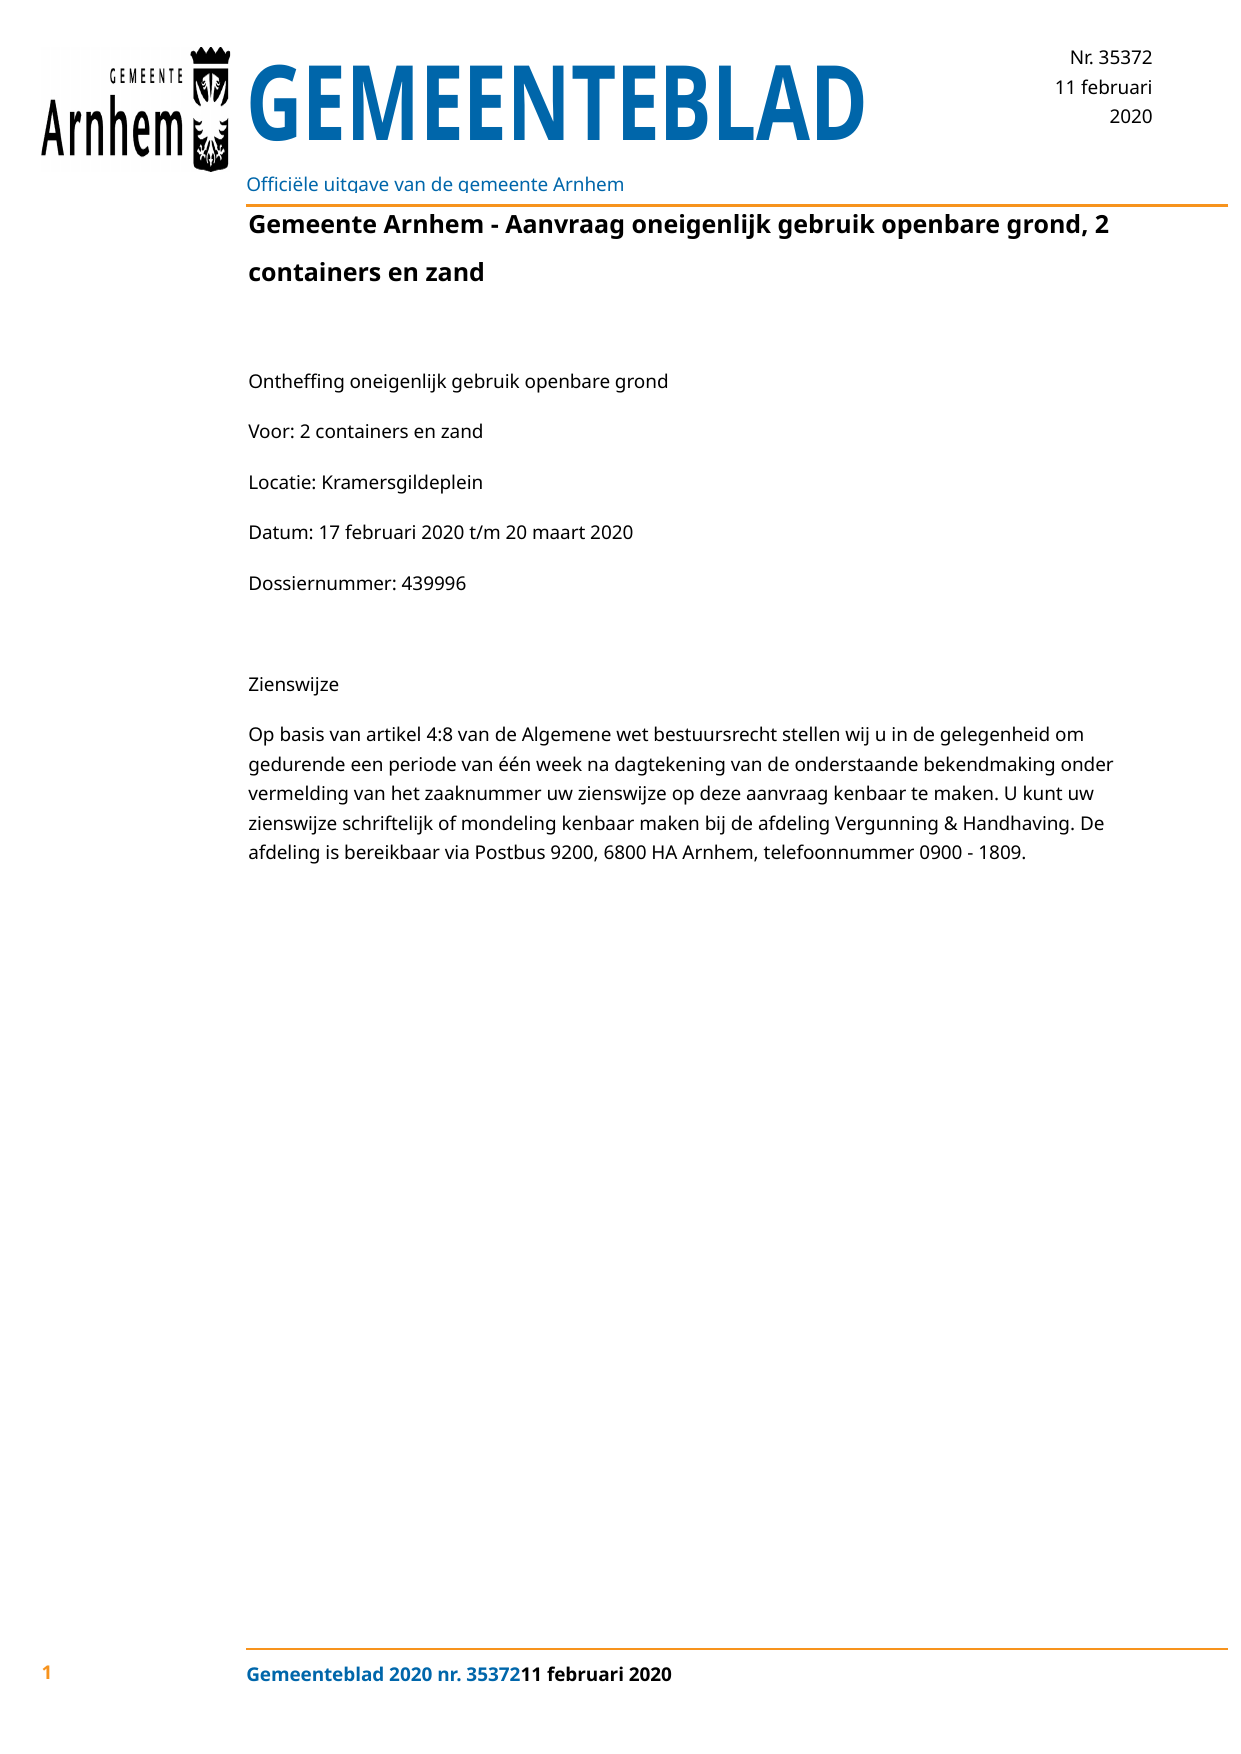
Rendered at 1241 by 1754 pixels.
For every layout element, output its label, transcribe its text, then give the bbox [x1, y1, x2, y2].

picture [41, 47, 231, 172]
text Voor: 2 containers en zand [248, 419, 1152, 444]
text Dossiernummer: 439996 [248, 570, 1152, 596]
text Ontheffing oneigenlijk gebruik openbare grond [248, 368, 1152, 394]
text Zienswijze [248, 671, 1152, 697]
text Datum: 17 februari 2020 t/m 20 maart 2020 [248, 519, 1152, 545]
text Locatie: Kramersgildeplein [248, 469, 1152, 495]
text Gemeente Arnhem - Aanvraag oneigenlijk gebruik openbare grond, 2 containers en zand [248, 207, 1152, 288]
text Op basis van artikel 4:8 van de Algemene wet bestuursrecht stellen wij u in de gelegenheid om gedurende een periode van één week na dagtekening van de onderstaande bekendmaking onder vermelding van het zaaknummer uw zienswijze op deze aanvraag kenbaar te maken. U kunt uw zienswijze schriftelijk of mondeling kenbaar maken bij de afdeling Vergunning & Handhaving. De afdeling is bereikbaar via Postbus 9200, 6800 HA Arnhem, telefoonnummer 0900 - 1809. [248, 721, 1152, 865]
